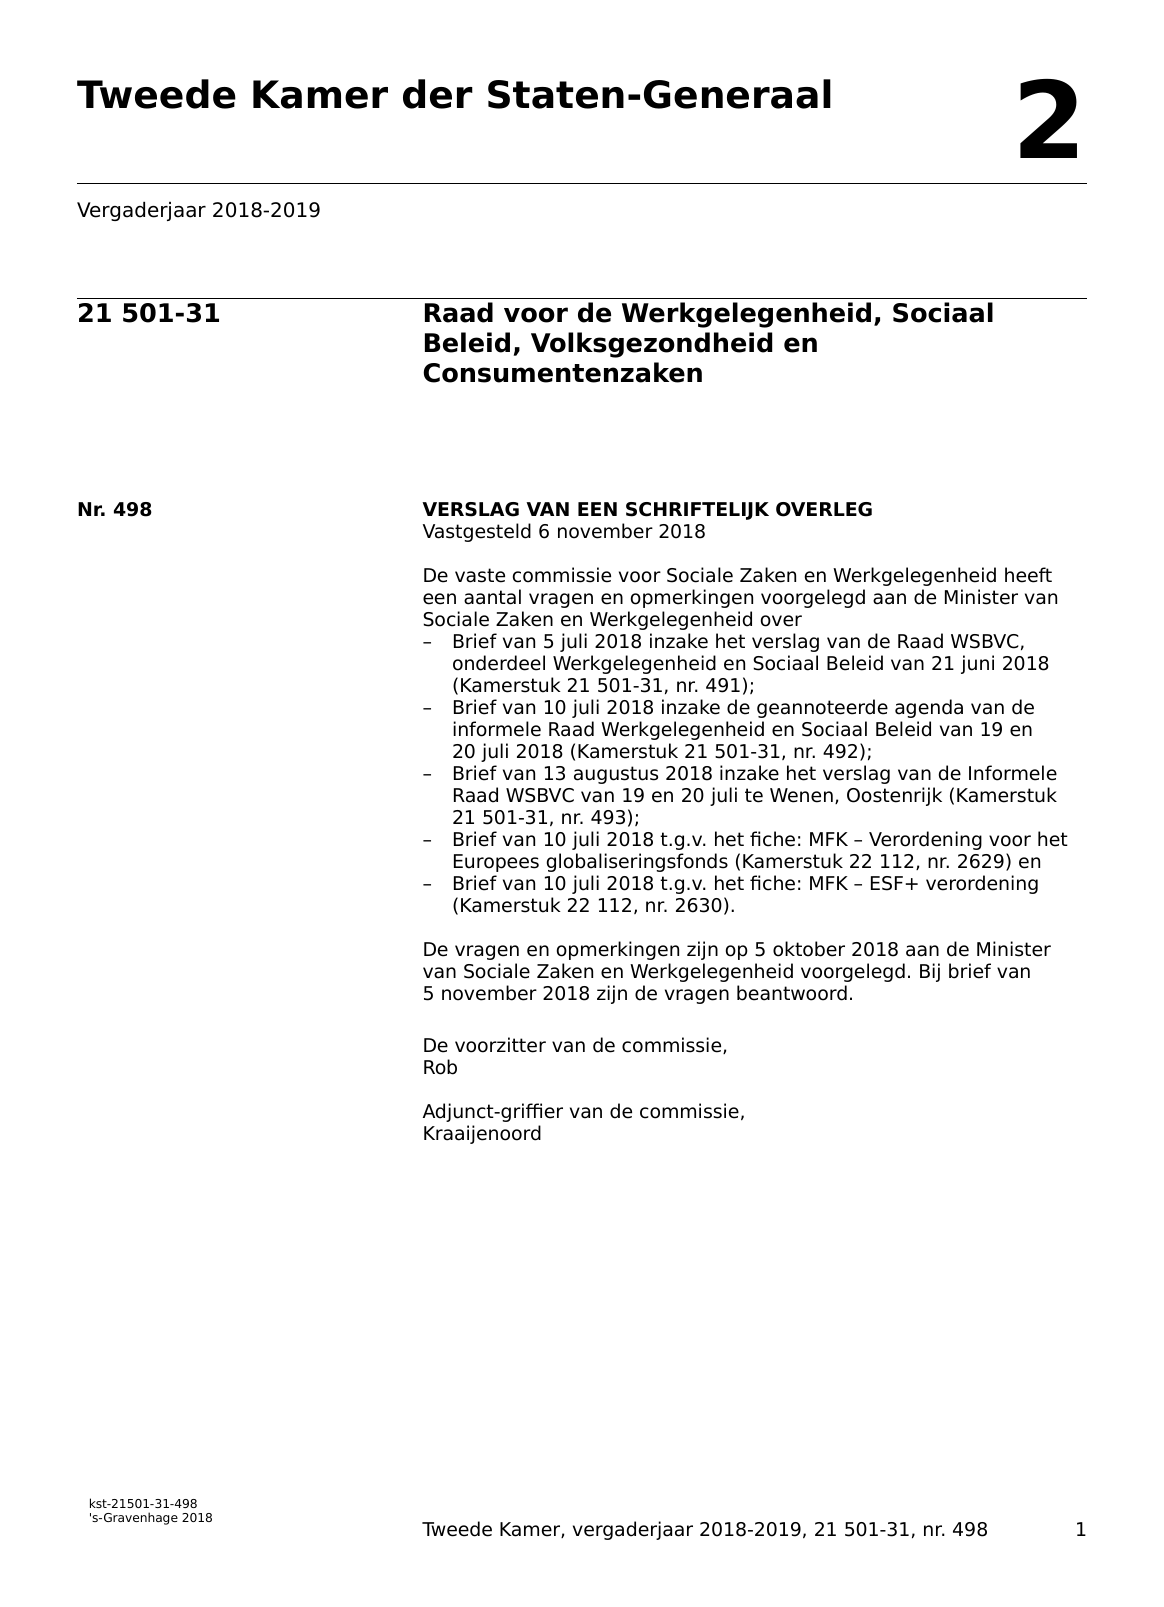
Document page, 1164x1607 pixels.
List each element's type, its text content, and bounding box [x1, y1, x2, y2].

text – Brief van 10 juli 2018 t.g.v. het fiche: MFK – Verordening voor het Europees globaliseringsfonds (Kamerstuk 22 112, nr. 2629) en [422, 829, 1087, 873]
text Vastgesteld 6 november 2018 [422, 521, 1087, 543]
table_header 2 [886, 59, 1087, 183]
text De voorzitter van de commissie, Rob [422, 1035, 1087, 1079]
text – Brief van 10 juli 2018 inzake de geannoteerde agenda van de informele Raad Werkgelegenheid en Sociaal Beleid van 19 en 20 juli 2018 (Kamerstuk 21 501-31, nr. 492); [422, 697, 1087, 763]
text Adjunct-griffier van de commissie, Kraaijenoord [422, 1101, 1087, 1145]
text De vragen en opmerkingen zijn op 5 oktober 2018 aan de Minister van Sociale Zaken en Werkgelegenheid voorgelegd. Bij brief van 5 november 2018 zijn de vragen beantwoord. [422, 939, 1087, 1005]
text – Brief van 13 augustus 2018 inzake het verslag van de Informele Raad WSBVC van 19 en 20 juli te Wenen, Oostenrijk (Kamerstuk 21 501-31, nr. 493); [422, 763, 1087, 829]
text De vaste commissie voor Sociale Zaken en Werkgelegenheid heeft een aantal vragen en opmerkingen voorgelegd aan de Minister van Sociale Zaken en Werkgelegenheid over [422, 565, 1087, 631]
subtitle 21 501-31 Raad voor de Werkgelegenheid, Sociaal Beleid, Volksgezondheid en Consumentenzaken [77, 299, 1087, 388]
table_cell Vergaderjaar 2018-2019 [77, 184, 1087, 298]
text – Brief van 5 juli 2018 inzake het verslag van de Raad WSBVC, onderdeel Werkgelegenheid en Sociaal Beleid van 21 juni 2018 (Kamerstuk 21 501-31, nr. 491); [422, 631, 1087, 697]
text kst-21501-31-498 [88, 1497, 323, 1511]
text – Brief van 10 juli 2018 t.g.v. het fiche: MFK – ESF+ verordening (Kamerstuk 22 112, nr. 2630). [422, 873, 1087, 917]
table_header Tweede Kamer der Staten-Generaal [77, 59, 886, 183]
text 's-Gravenhage 2018 [88, 1511, 323, 1525]
subtitle Nr. 498 VERSLAG VAN EEN SCHRIFTELIJK OVERLEG [77, 499, 1087, 521]
